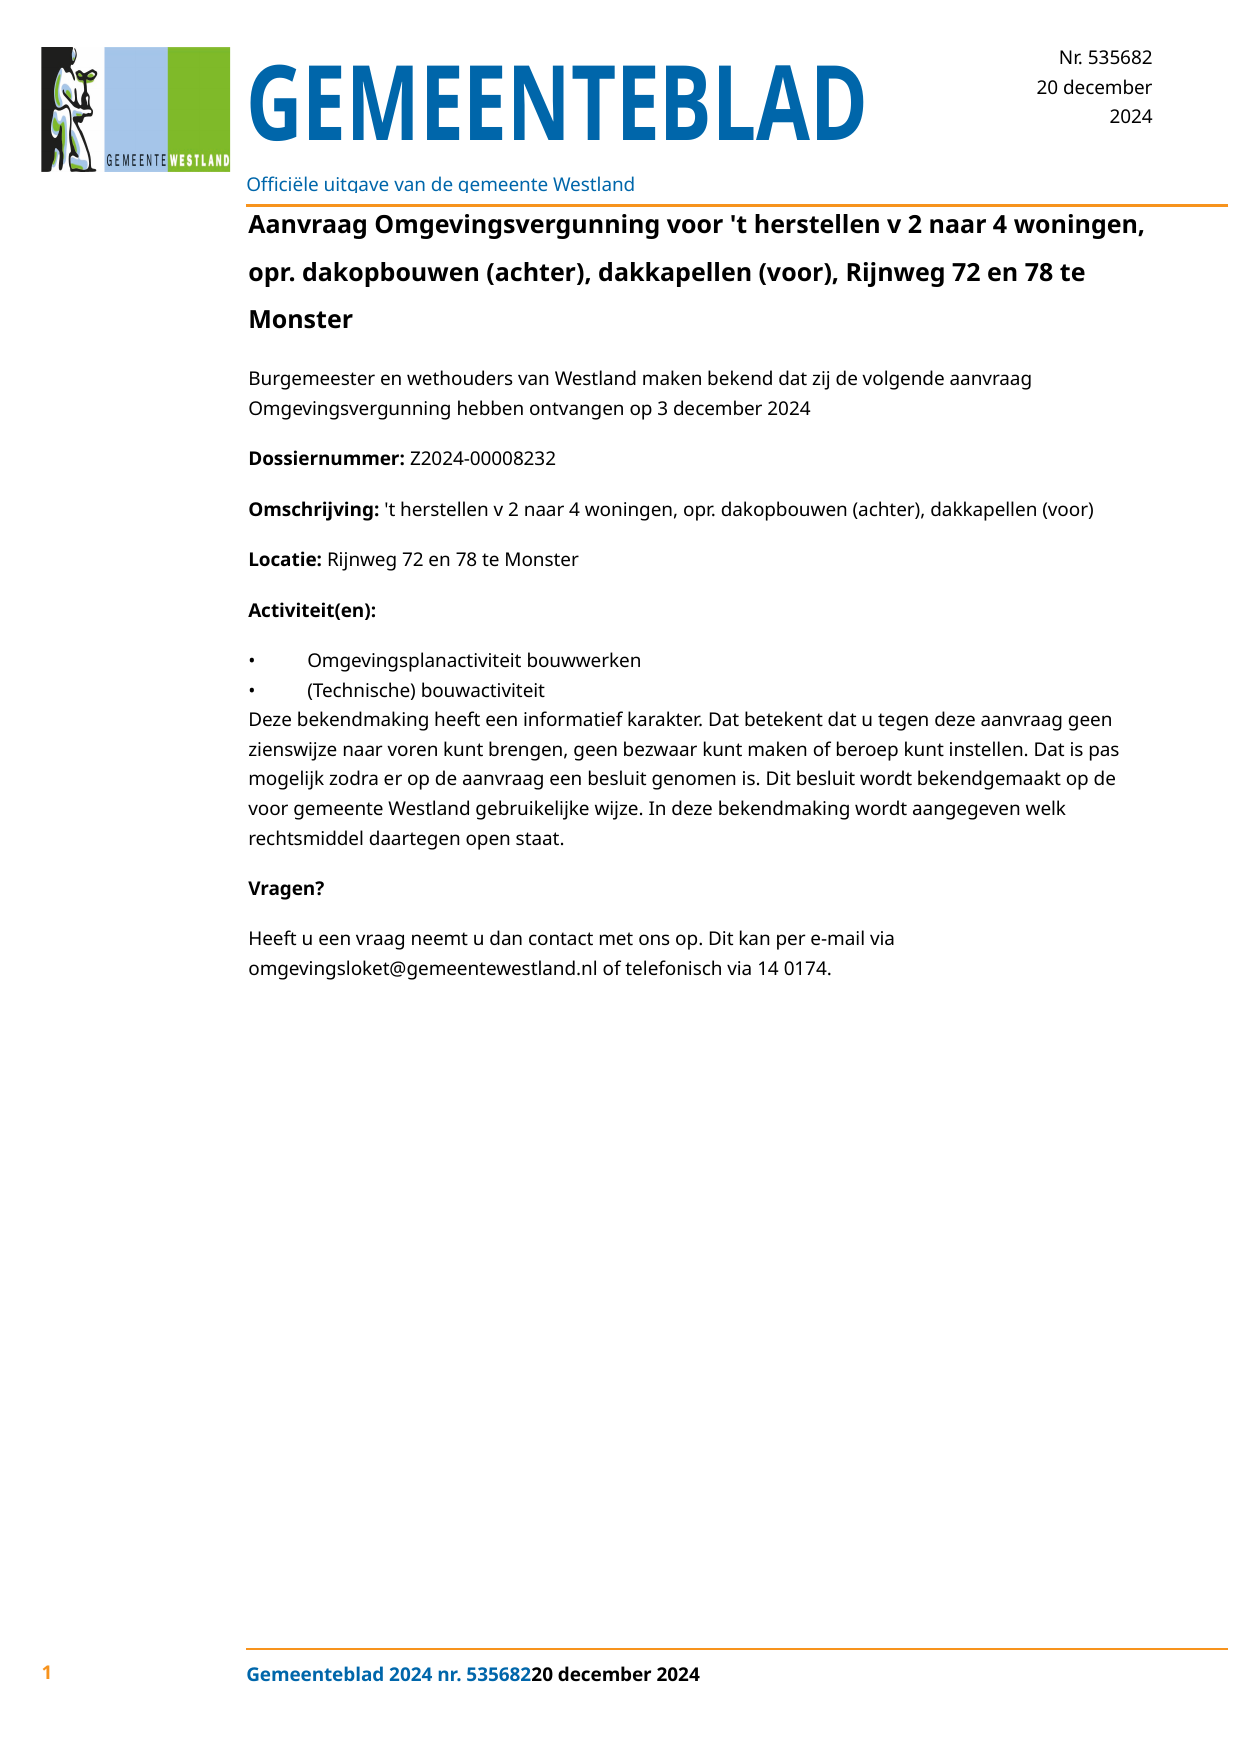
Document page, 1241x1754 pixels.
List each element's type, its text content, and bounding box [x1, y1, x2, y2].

text Omschrijving: 't herstellen v 2 naar 4 woningen, opr. dakopbouwen (achter), dakkapellen (voor) [248, 496, 1152, 522]
text Aanvraag Omgevingsvergunning voor 't herstellen v 2 naar 4 woningen, opr. dakopbouwen (achter), dakkapellen (voor), Rijnweg 72 en 78 te Monster [248, 207, 1152, 336]
text Vragen? [248, 875, 1152, 901]
picture [41, 47, 231, 172]
list Omgevingsplanactiviteit bouwwerken [248, 647, 1152, 673]
text Locatie: Rijnweg 72 en 78 te Monster [248, 546, 1152, 572]
text Burgemeester en wethouders van Westland maken bekend dat zij de volgende aanvraag Omgevingsvergunning hebben ontvangen op 3 december 2024 [248, 366, 1152, 421]
text Heeft u een vraag neemt u dan contact met ons op. Dit kan per e-mail via omgevingsloket@gemeentewestland.nl of telefonisch via 14 0174. [248, 926, 1152, 981]
text Activiteit(en): [248, 597, 1152, 622]
text Deze bekendmaking heeft een informatief karakter. Dat betekent dat u tegen deze aanvraag geen zienswijze naar voren kunt brengen, geen bezwaar kunt maken of beroep kunt instellen. Dat is pas mogelijk zodra er op de aanvraag een besluit genomen is. Dit besluit wordt bekendgemaakt op de voor gemeente Westland gebruikelijke wijze. In deze bekendmaking wordt aangegeven welk rechtsmiddel daartegen open staat. [248, 706, 1152, 850]
list (Technische) bouwactiviteit [248, 677, 1152, 702]
text Dossiernummer: Z2024-00008232 [248, 446, 1152, 471]
